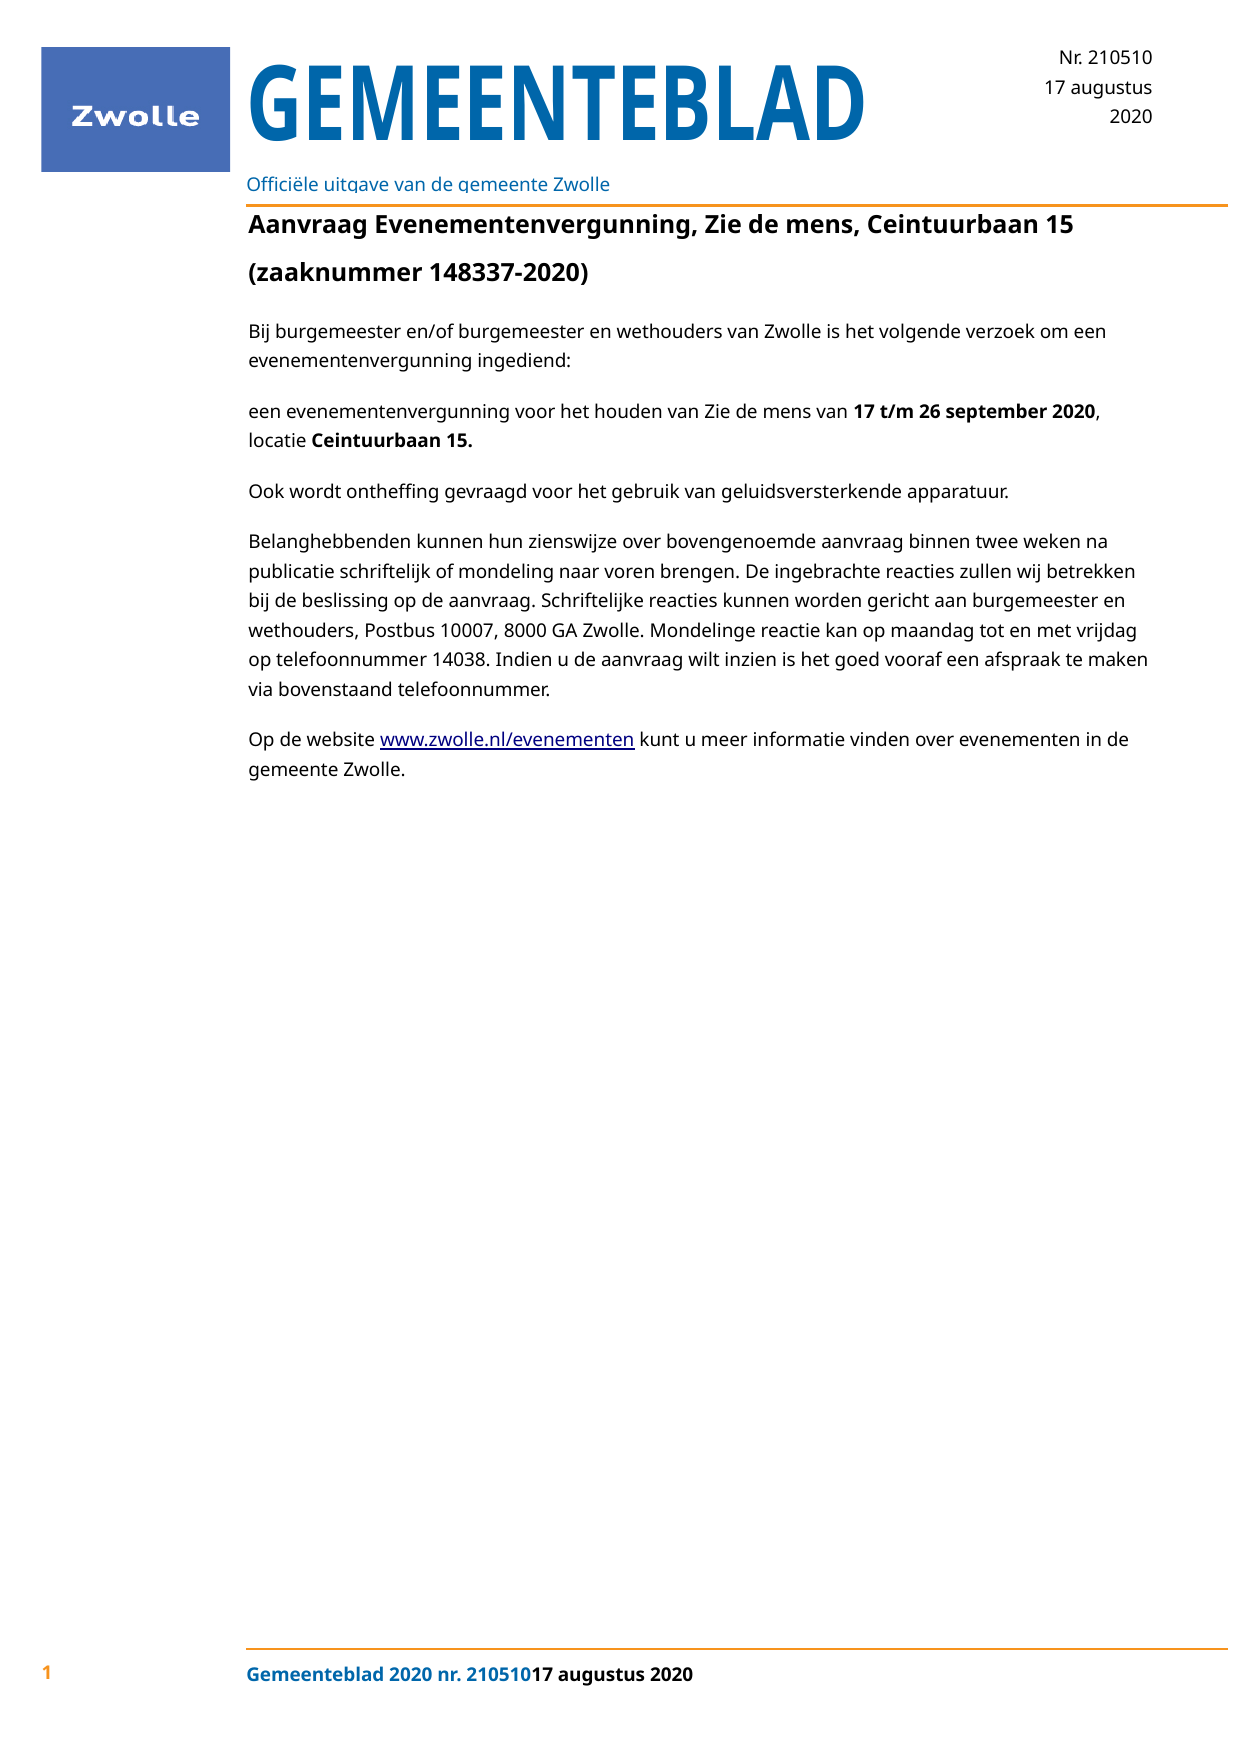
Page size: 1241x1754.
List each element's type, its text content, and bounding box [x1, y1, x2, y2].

text Belanghebbenden kunnen hun zienswijze over bovengenoemde aanvraag binnen twee weken na publicatie schriftelijk of mondeling naar voren brengen. De ingebrachte reacties zullen wij betrekken bij de beslissing op de aanvraag. Schriftelijke reacties kunnen worden gericht aan burgemeester en wethouders, Postbus 10007, 8000 GA Zwolle. Mondelinge reactie kan op maandag tot en met vrijdag op telefoonnummer 14038. Indien u de aanvraag wilt inzien is het goed vooraf een afspraak te maken via bovenstaand telefoonnummer. [248, 528, 1152, 702]
text Op de website www.zwolle.nl/evenementen kunt u meer informatie vinden over evenementen in de gemeente Zwolle. [248, 727, 1152, 782]
text Aanvraag Evenementenvergunning, Zie de mens, Ceintuurbaan 15 (zaaknummer 148337-2020) [248, 207, 1152, 288]
text Ook wordt ontheffing gevraagd voor het gebruik van geluidsversterkende apparatuur. [248, 478, 1152, 504]
picture [41, 47, 231, 172]
text een evenementenvergunning voor het houden van Zie de mens van 17 t/m 26 september 2020, locatie Ceintuurbaan 15. [248, 398, 1152, 453]
text Bij burgemeester en/of burgemeester en wethouders van Zwolle is het volgende verzoek om een evenementenvergunning ingediend: [248, 318, 1152, 373]
